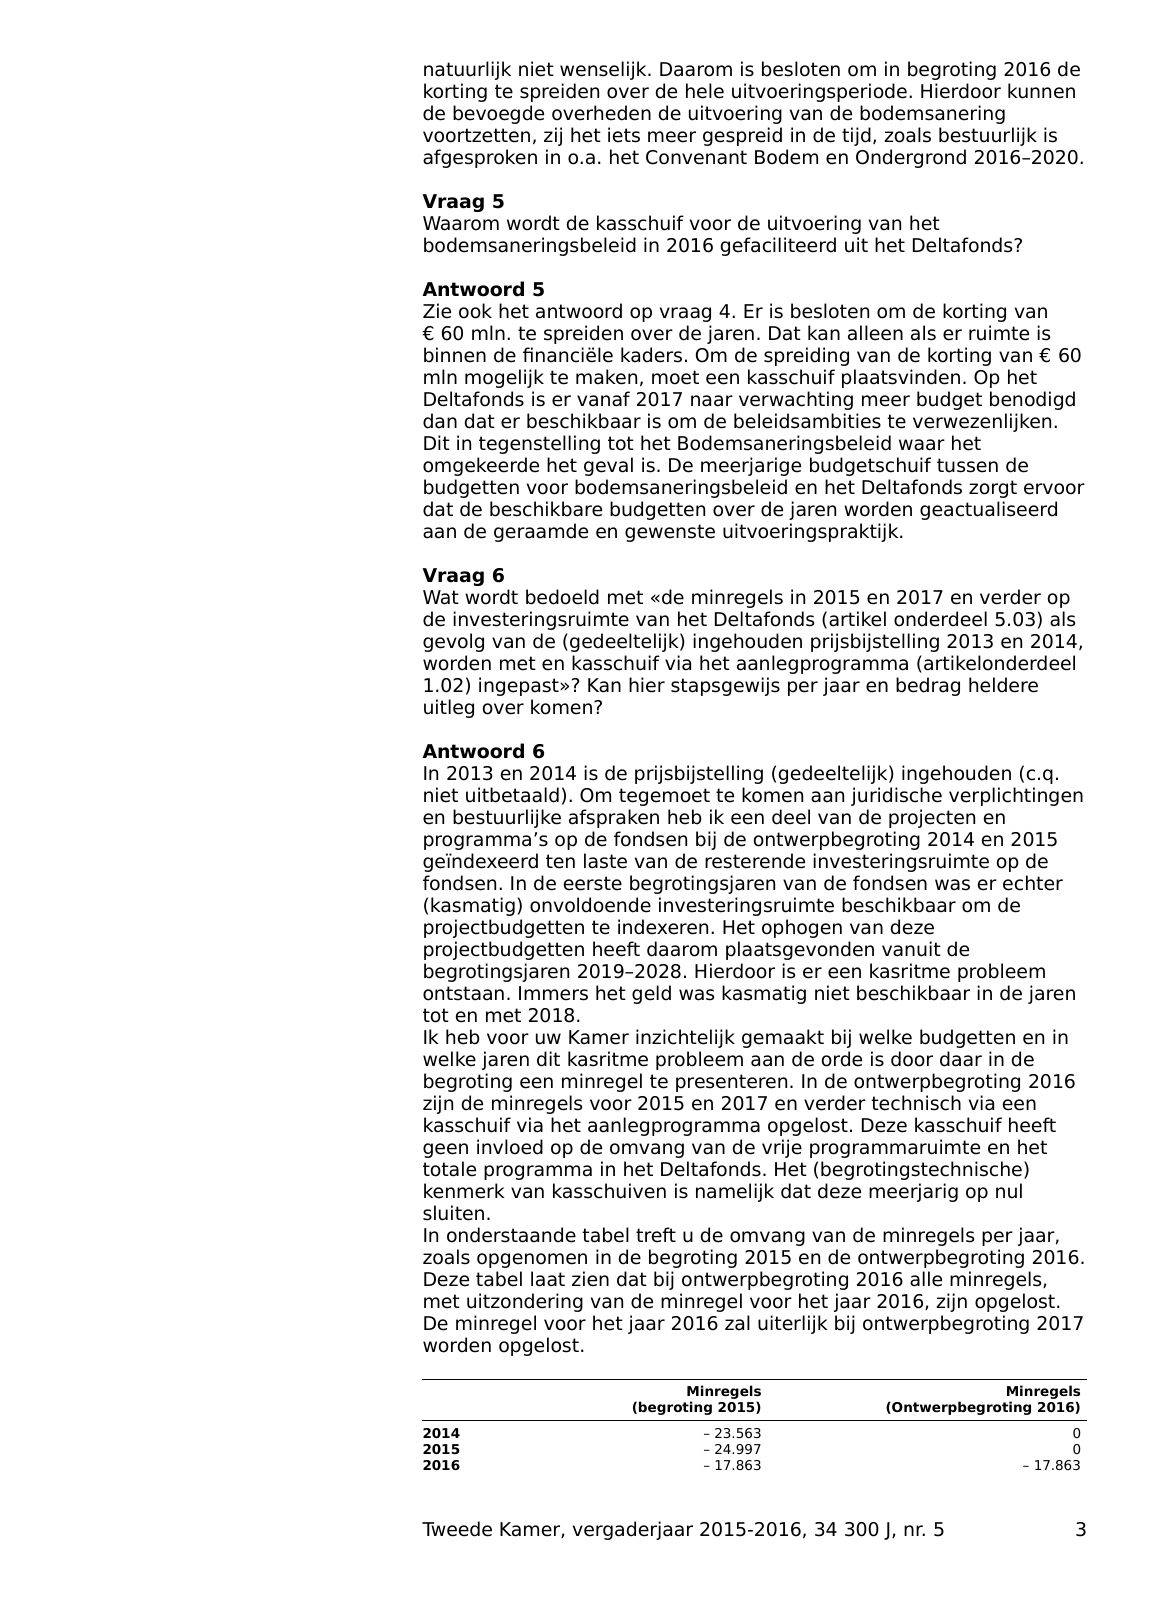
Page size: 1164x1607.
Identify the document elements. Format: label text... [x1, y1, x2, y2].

table_cell 2014 [422, 1421, 540, 1442]
table_cell – 17.863 [540, 1458, 767, 1473]
table_cell – 23.563 [540, 1421, 767, 1442]
text In 2013 en 2014 is de prijsbijstelling (gedeeltelijk) ingehouden (c.q. niet uitbetaald). Om tegemoet te komen aan juridische verplichtingen en bestuurlijke afspraken heb ik een deel van de projecten en programma’s op de fondsen bij de ontwerpbegroting 2014 en 2015 geïndexeerd ten laste van de resterende investeringsruimte op de fondsen. In de eerste begrotingsjaren van de fondsen was er echter (kasmatig) onvoldoende investeringsruimte beschikbaar om de projectbudgetten te indexeren. Het ophogen van deze projectbudgetten heeft daarom plaatsgevonden vanuit de begrotingsjaren 2019–2028. Hierdoor is er een kasritme probleem ontstaan. Immers het geld was kasmatig niet beschikbaar in de jaren tot en met 2018. [422, 763, 1087, 1027]
table_header [422, 1380, 540, 1420]
text Zie ook het antwoord op vraag 4. Er is besloten om de korting van € 60 mln. te spreiden over de jaren. Dat kan alleen als er ruimte is binnen de financiële kaders. Om de spreiding van de korting van € 60 mln mogelijk te maken, moet een kasschuif plaatsvinden. Op het Deltafonds is er vanaf 2017 naar verwachting meer budget benodigd dan dat er beschikbaar is om de beleidsambities te verwezenlijken. Dit in tegenstelling tot het Bodemsaneringsbeleid waar het omgekeerde het geval is. De meerjarige budgetschuif tussen de budgetten voor bodemsaneringsbeleid en het Deltafonds zorgt ervoor dat de beschikbare budgetten over de jaren worden geactualiseerd aan de geraamde en gewenste uitvoeringspraktijk. [422, 301, 1087, 543]
table_header Minregels (Ontwerpbegroting 2016) [767, 1380, 1087, 1420]
table_cell – 17.863 [767, 1458, 1087, 1473]
text Antwoord 6 [422, 741, 1087, 763]
table_cell 2016 [422, 1458, 540, 1473]
table_cell 2015 [422, 1442, 540, 1458]
table_header Minregels (begroting 2015) [540, 1380, 767, 1420]
text Vraag 5 [422, 191, 1087, 213]
text Vraag 6 [422, 565, 1087, 587]
text natuurlijk niet wenselijk. Daarom is besloten om in begroting 2016 de korting te spreiden over de hele uitvoeringsperiode. Hierdoor kunnen de bevoegde overheden de uitvoering van de bodemsanering voortzetten, zij het iets meer gespreid in de tijd, zoals bestuurlijk is afgesproken in o.a. het Convenant Bodem en Ondergrond 2016–2020. [422, 59, 1087, 169]
text Ik heb voor uw Kamer inzichtelijk gemaakt bij welke budgetten en in welke jaren dit kasritme probleem aan de orde is door daar in de begroting een minregel te presenteren. In de ontwerpbegroting 2016 zijn de minregels voor 2015 en 2017 en verder technisch via een kasschuif via het aanlegprogramma opgelost. Deze kasschuif heeft geen invloed op de omvang van de vrije programmaruimte en het totale programma in het Deltafonds. Het (begrotingstechnische) kenmerk van kasschuiven is namelijk dat deze meerjarig op nul sluiten. [422, 1027, 1087, 1225]
text Antwoord 5 [422, 279, 1087, 301]
text Wat wordt bedoeld met «de minregels in 2015 en 2017 en verder op de investeringsruimte van het Deltafonds (artikel onderdeel 5.03) als gevolg van de (gedeeltelijk) ingehouden prijsbijstelling 2013 en 2014, worden met en kasschuif via het aanlegprogramma (artikelonderdeel 1.02) ingepast»? Kan hier stapsgewijs per jaar en bedrag heldere uitleg over komen? [422, 587, 1087, 719]
table_cell 0 [767, 1421, 1087, 1442]
table_cell – 24.997 [540, 1442, 767, 1458]
text In onderstaande tabel treft u de omvang van de minregels per jaar, zoals opgenomen in de begroting 2015 en de ontwerpbegroting 2016. Deze tabel laat zien dat bij ontwerpbegroting 2016 alle minregels, met uitzondering van de minregel voor het jaar 2016, zijn opgelost. De minregel voor het jaar 2016 zal uiterlijk bij ontwerpbegroting 2017 worden opgelost. [422, 1225, 1087, 1357]
text Waarom wordt de kasschuif voor de uitvoering van het bodemsaneringsbeleid in 2016 gefaciliteerd uit het Deltafonds? [422, 213, 1087, 257]
table_cell 0 [767, 1442, 1087, 1458]
